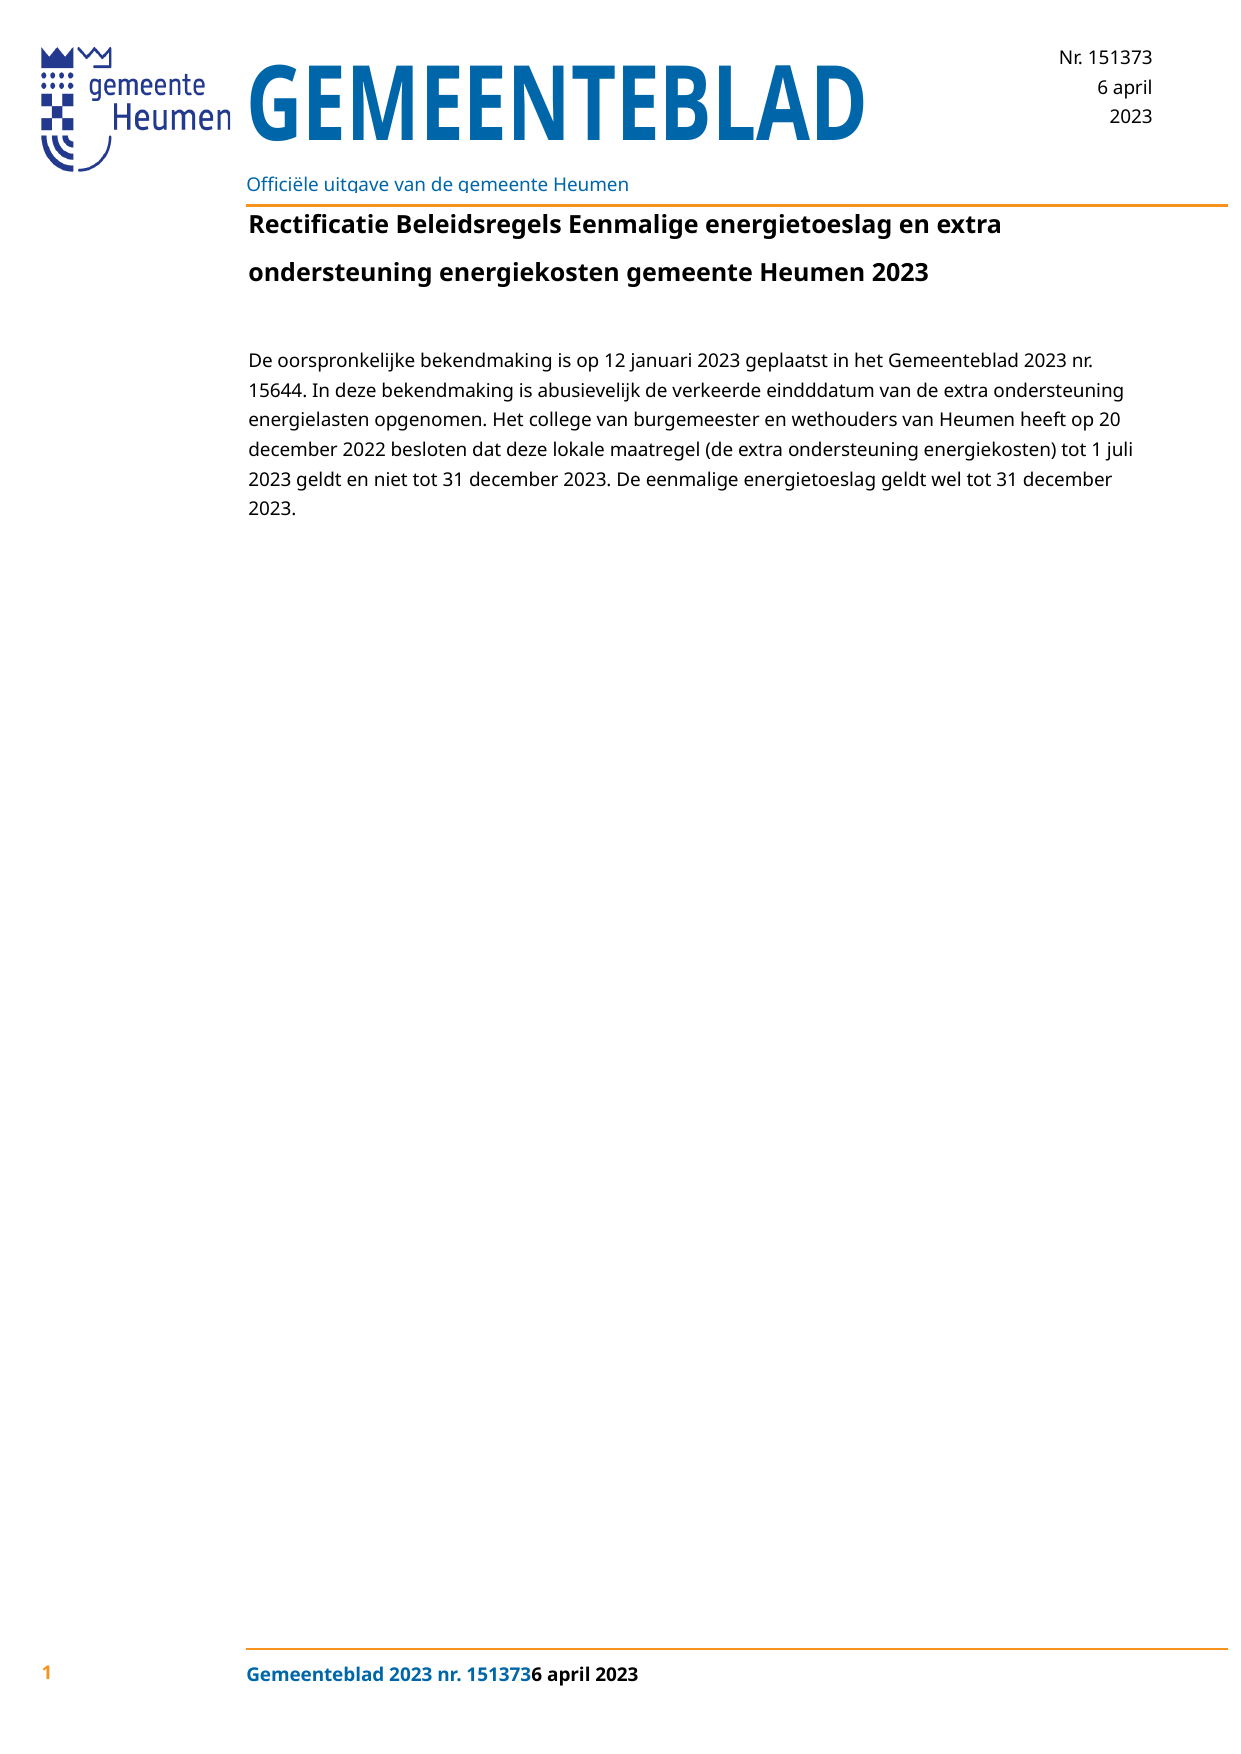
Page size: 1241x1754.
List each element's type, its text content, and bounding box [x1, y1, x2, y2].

picture [41, 47, 231, 172]
text De oorspronkelijke bekendmaking is op 12 januari 2023 geplaatst in het Gemeenteblad 2023 nr. 15644. In deze bekendmaking is abusievelijk de verkeerde eindddatum van de extra ondersteuning energielasten opgenomen. Het college van burgemeester en wethouders van Heumen heeft op 20 december 2022 besloten dat deze lokale maatregel (de extra ondersteuning energiekosten) tot 1 juli 2023 geldt en niet tot 31 december 2023. De eenmalige energietoeslag geldt wel tot 31 december 2023. [248, 347, 1152, 521]
text Rectificatie Beleidsregels Eenmalige energietoeslag en extra ondersteuning energiekosten gemeente Heumen 2023 [248, 207, 1152, 288]
